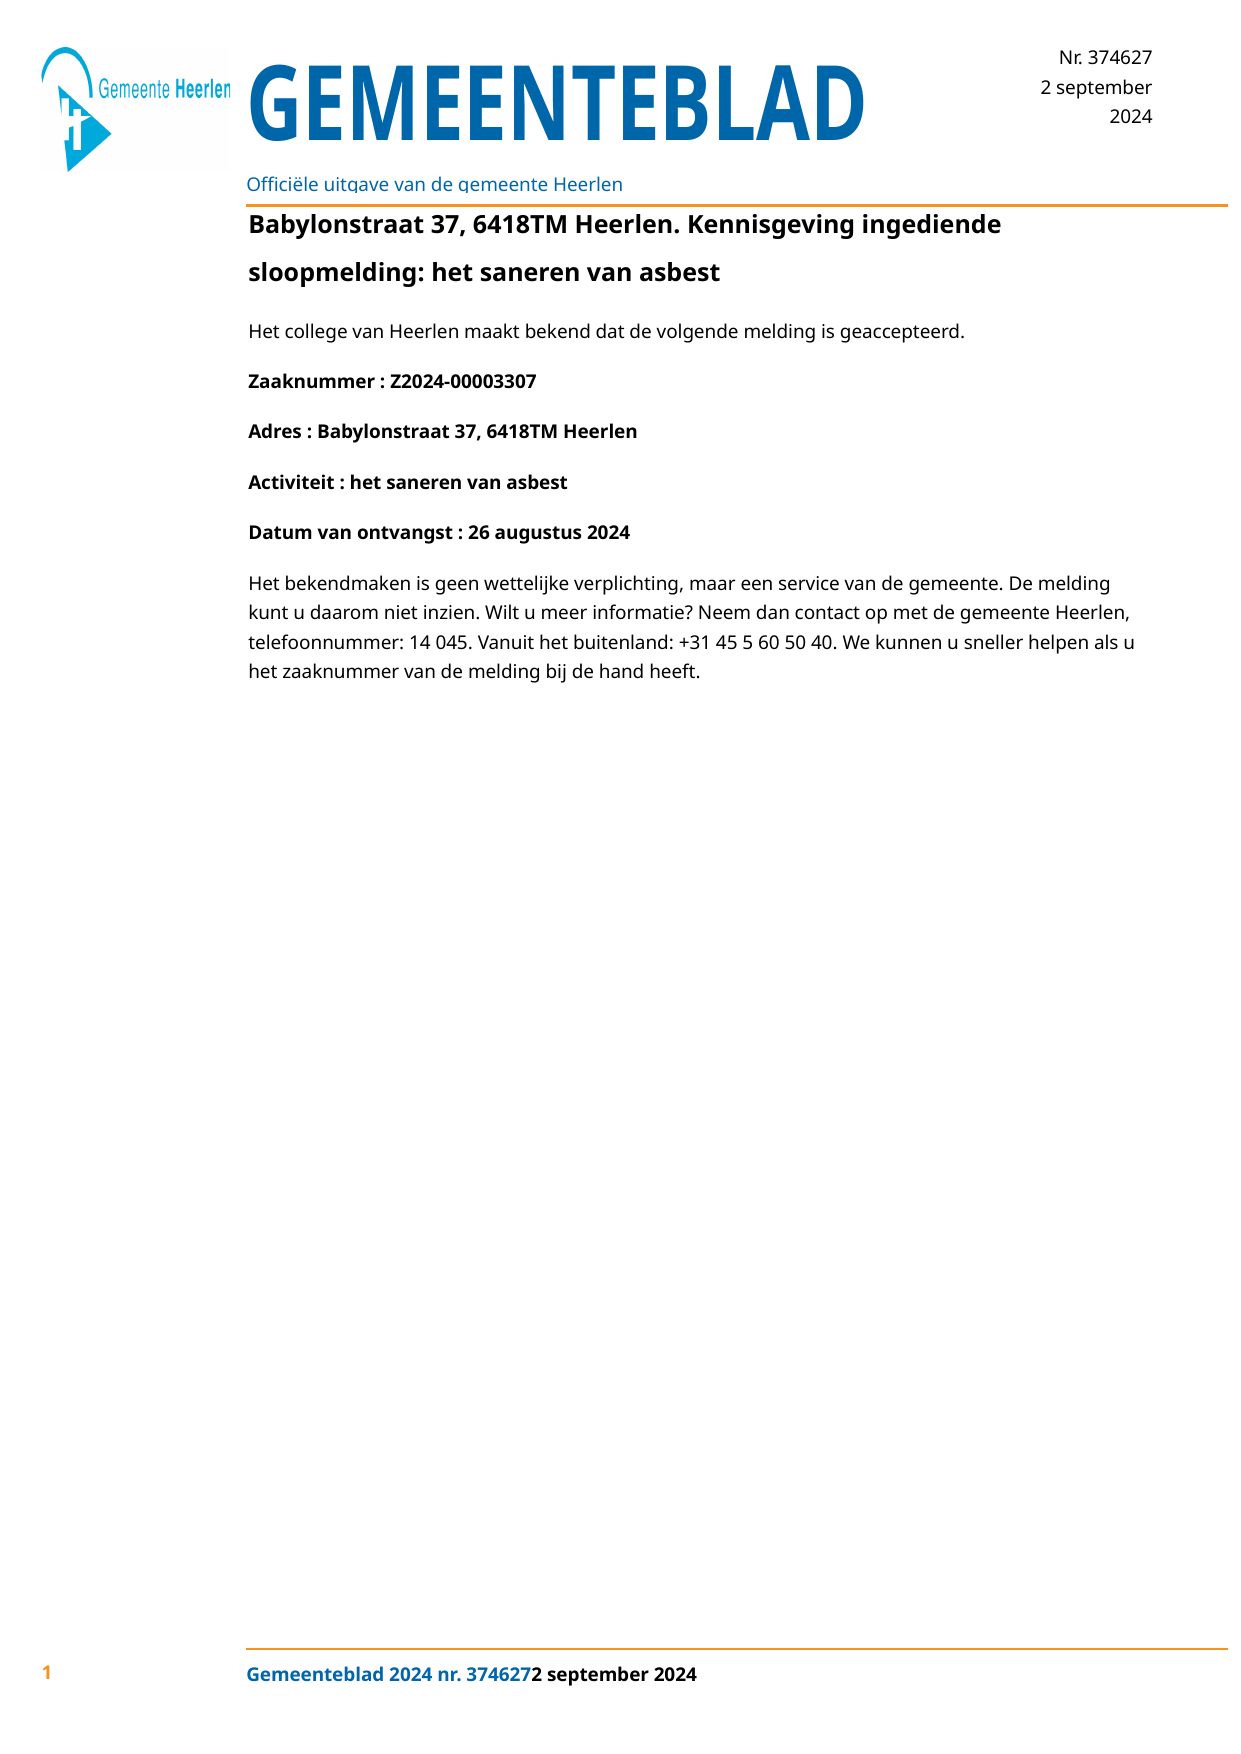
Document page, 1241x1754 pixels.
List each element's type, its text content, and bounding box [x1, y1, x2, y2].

text Datum van ontvangst : 26 augustus 2024 [248, 519, 1152, 545]
picture [41, 47, 231, 172]
text Babylonstraat 37, 6418TM Heerlen. Kennisgeving ingediende sloopmelding: het saneren van asbest [248, 207, 1152, 288]
text Het bekendmaken is geen wettelijke verplichting, maar een service van de gemeente. De melding kunt u daarom niet inzien. Wilt u meer informatie? Neem dan contact op met de gemeente Heerlen, telefoonnummer: 14 045. Vanuit het buitenland: +31 45 5 60 50 40. We kunnen u sneller helpen als u het zaaknummer van de melding bij de hand heeft. [248, 570, 1152, 684]
picture [41, 47, 59, 70]
text Adres : Babylonstraat 37, 6418TM Heerlen [248, 419, 1152, 444]
text Zaaknummer : Z2024-00003307 [248, 368, 1152, 394]
text Activiteit : het saneren van asbest [248, 469, 1152, 495]
text Het college van Heerlen maakt bekend dat de volgende melding is geaccepteerd. [248, 318, 1152, 344]
